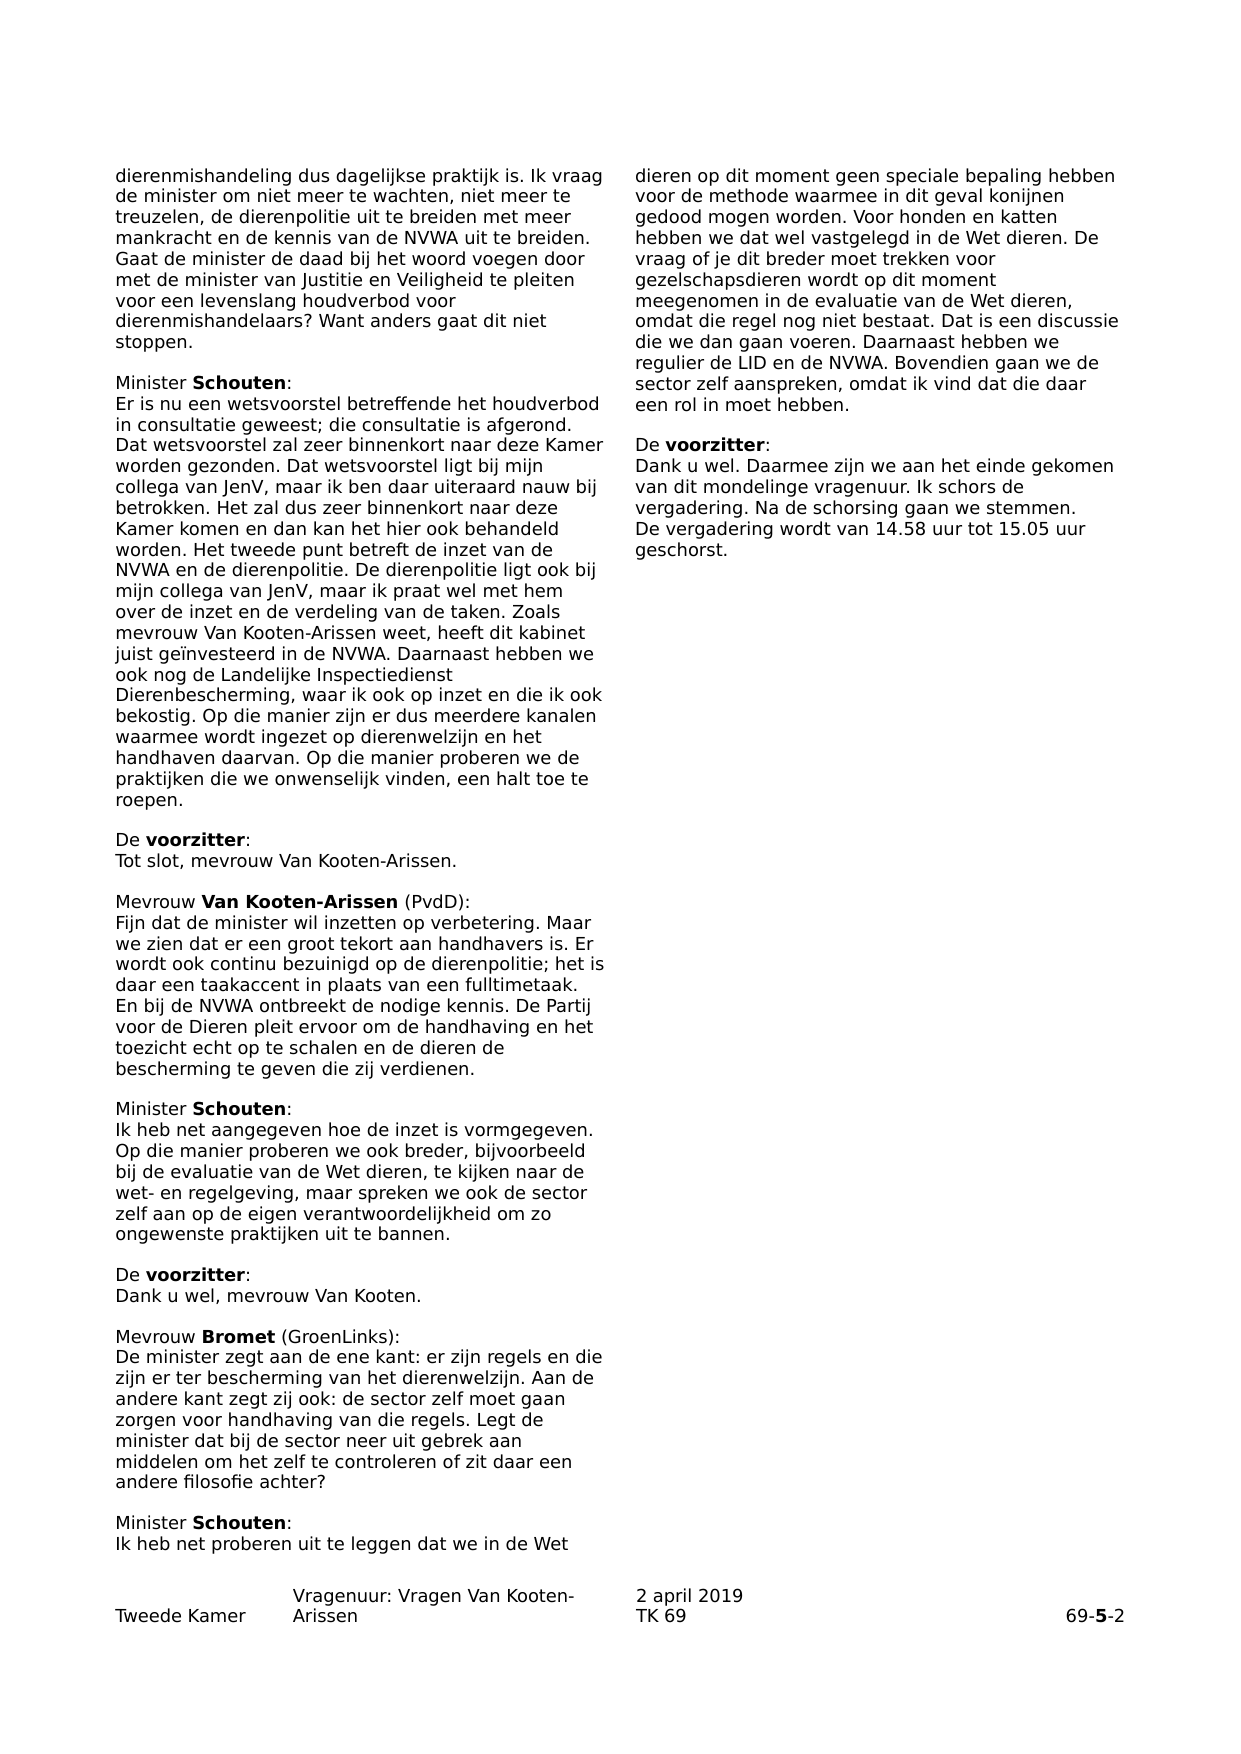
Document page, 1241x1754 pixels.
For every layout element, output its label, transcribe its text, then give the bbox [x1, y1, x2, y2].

text Minister Schouten: [115, 1513, 605, 1534]
text De vergadering wordt van 14.58 uur tot 15.05 uur geschorst. [635, 518, 1125, 560]
text Mevrouw Bromet (GroenLinks): [115, 1326, 605, 1347]
text De voorzitter: [115, 830, 605, 851]
text Minister Schouten: [115, 1099, 605, 1120]
text Dank u wel, mevrouw Van Kooten. [115, 1286, 605, 1306]
text dieren op dit moment geen speciale bepaling hebben voor de methode waarmee in dit geval konijnen gedood mogen worden. Voor honden en katten hebben we dat wel vastgelegd in de Wet dieren. De vraag of je dit breder moet trekken voor gezelschapsdieren wordt op dit moment meegenomen in de evaluatie van de Wet dieren, omdat die regel nog niet bestaat. Dat is een discussie die we dan gaan voeren. Daarnaast hebben we regulier de LID en de NVWA. Bovendien gaan we de sector zelf aanspreken, omdat ik vind dat die daar een rol in moet hebben. [635, 165, 1125, 415]
text Ik heb net aangegeven hoe de inzet is vormgegeven. Op die manier proberen we ook breder, bijvoorbeeld bij de evaluatie van de Wet dieren, te kijken naar de wet- en regelgeving, maar spreken we ook de sector zelf aan op de eigen verantwoordelijkheid om zo ongewenste praktijken uit te bannen. [115, 1120, 605, 1245]
text De voorzitter: [635, 435, 1125, 456]
text Tot slot, mevrouw Van Kooten-Arissen. [115, 851, 605, 872]
text Er is nu een wetsvoorstel betreffende het houdverbod in consultatie geweest; die consultatie is afgerond. Dat wetsvoorstel zal zeer binnenkort naar deze Kamer worden gezonden. Dat wetsvoorstel ligt bij mijn collega van JenV, maar ik ben daar uiteraard nauw bij betrokken. Het zal dus zeer binnenkort naar deze Kamer komen en dan kan het hier ook behandeld worden. Het tweede punt betreft de inzet van de NVWA en de dierenpolitie. De dierenpolitie ligt ook bij mijn collega van JenV, maar ik praat wel met hem over de inzet en de verdeling van de taken. Zoals mevrouw Van Kooten-Arissen weet, heeft dit kabinet juist geïnvesteerd in de NVWA. Daarnaast hebben we ook nog de Landelijke Inspectiedienst Dierenbescherming, waar ik ook op inzet en die ik ook bekostig. Op die manier zijn er dus meerdere kanalen waarmee wordt ingezet op dierenwelzijn en het handhaven daarvan. Op die manier proberen we de praktijken die we onwenselijk vinden, een halt toe te roepen. [115, 393, 605, 810]
text De minister zegt aan de ene kant: er zijn regels en die zijn er ter bescherming van het dierenwelzijn. Aan de andere kant zegt zij ook: de sector zelf moet gaan zorgen voor handhaving van die regels. Legt de minister dat bij de sector neer uit gebrek aan middelen om het zelf te controleren of zit daar een andere filosofie achter? [115, 1347, 605, 1493]
text Mevrouw Van Kooten-Arissen (PvdD): [115, 892, 605, 912]
text De voorzitter: [115, 1265, 605, 1286]
text Dank u wel. Daarmee zijn we aan het einde gekomen van dit mondelinge vragenuur. Ik schors de vergadering. Na de schorsing gaan we stemmen. [635, 456, 1125, 518]
text dierenmishandeling dus dagelijkse praktijk is. Ik vraag de minister om niet meer te wachten, niet meer te treuzelen, de dierenpolitie uit te breiden met meer mankracht en de kennis van de NVWA uit te breiden. Gaat de minister de daad bij het woord voegen door met de minister van Justitie en Veiligheid te pleiten voor een levenslang houdverbod voor dierenmishandelaars? Want anders gaat dit niet stoppen. [115, 165, 605, 353]
text Ik heb net proberen uit te leggen dat we in de Wet [115, 1534, 605, 1554]
text Fijn dat de minister wil inzetten op verbetering. Maar we zien dat er een groot tekort aan handhavers is. Er wordt ook continu bezuinigd op de dierenpolitie; het is daar een taakaccent in plaats van een fulltimetaak. En bij de NVWA ontbreekt de nodige kennis. De Partij voor de Dieren pleit ervoor om de handhaving en het toezicht echt op te schalen en de dieren de bescherming te geven die zij verdienen. [115, 912, 605, 1079]
text Minister Schouten: [115, 373, 605, 393]
